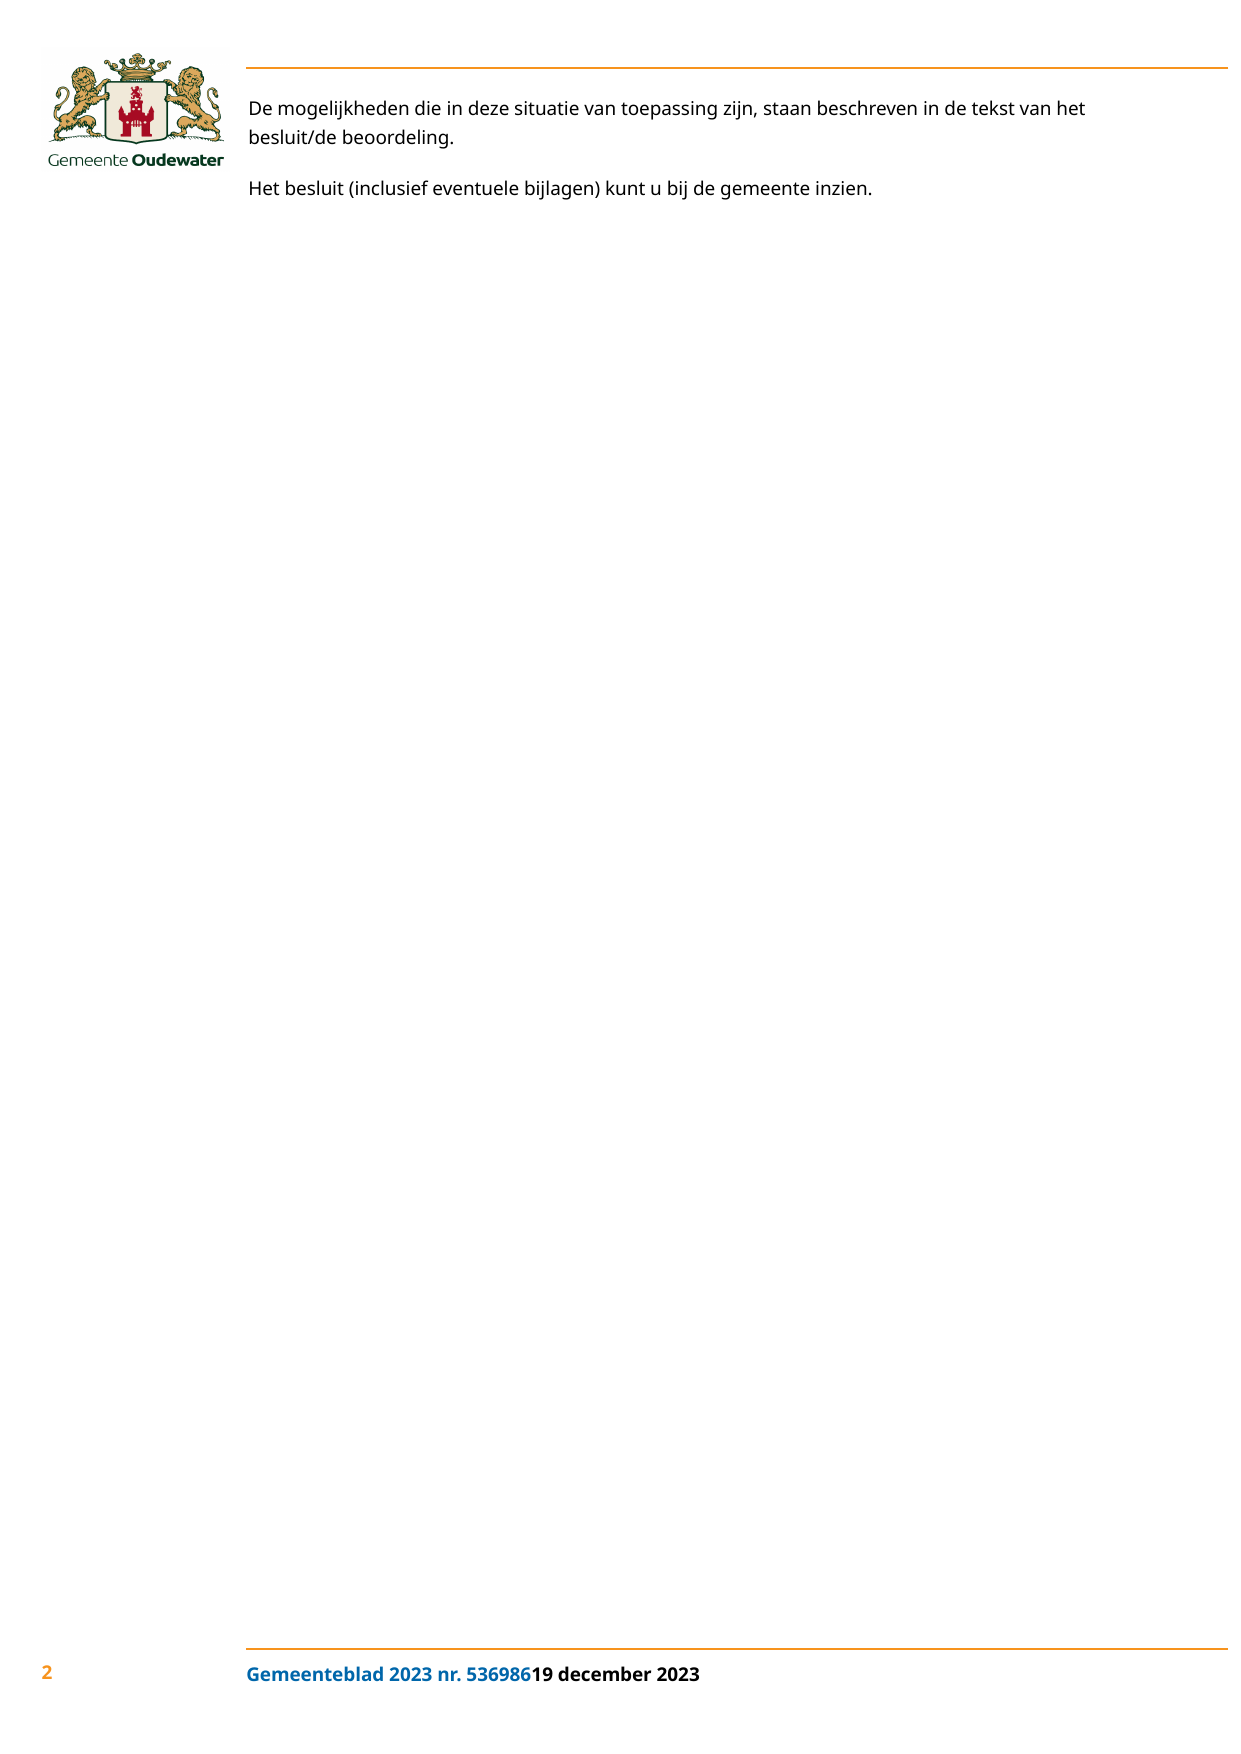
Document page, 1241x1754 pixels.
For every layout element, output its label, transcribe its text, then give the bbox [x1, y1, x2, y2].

text Het besluit (inclusief eventuele bijlagen) kunt u bij de gemeente inzien. [248, 175, 1152, 201]
picture [41, 47, 231, 172]
text De mogelijkheden die in deze situatie van toepassing zijn, staan beschreven in de tekst van het besluit/de beoordeling. [248, 95, 1152, 150]
